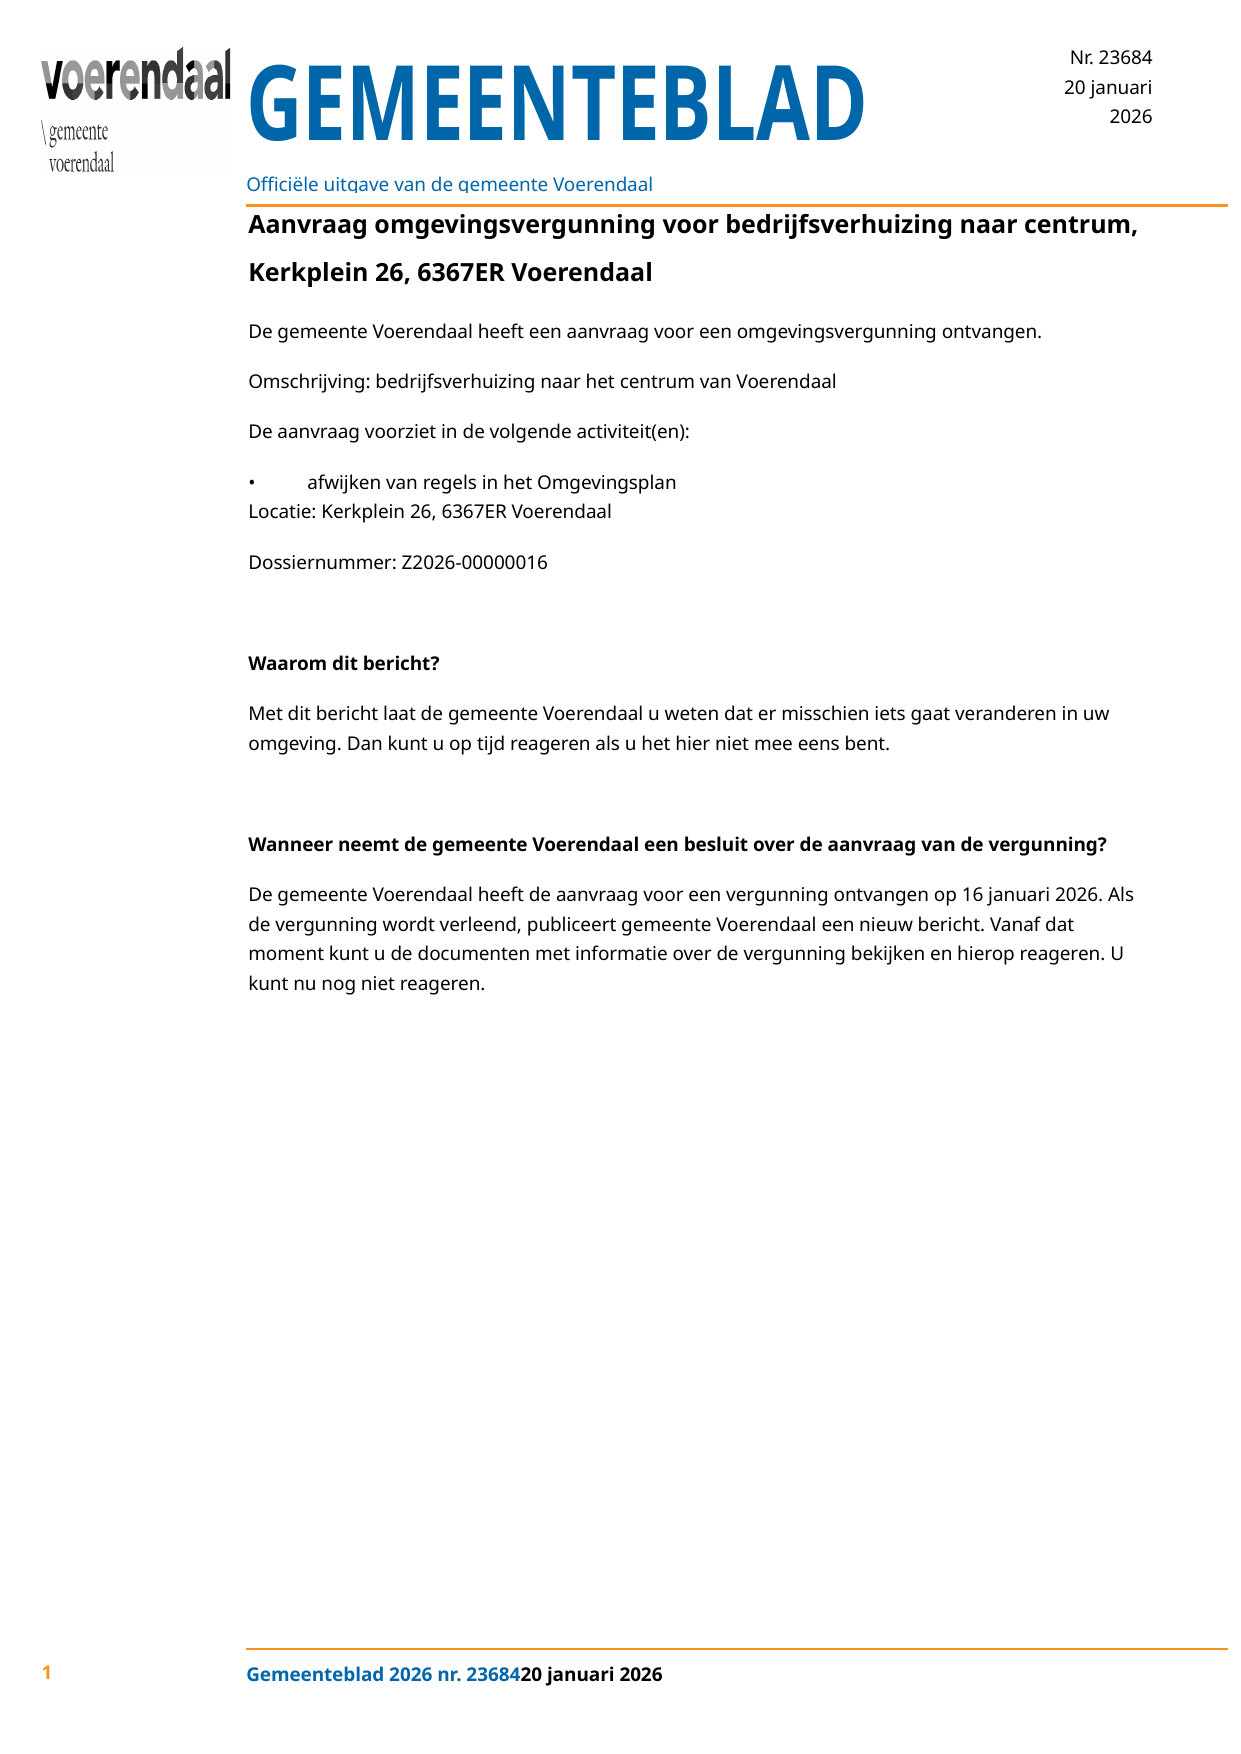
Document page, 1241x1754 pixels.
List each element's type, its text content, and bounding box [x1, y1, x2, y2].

text De gemeente Voerendaal heeft een aanvraag voor een omgevingsvergunning ontvangen. [248, 318, 1152, 344]
text Met dit bericht laat de gemeente Voerendaal u weten dat er misschien iets gaat veranderen in uw omgeving. Dan kunt u op tijd reageren als u het hier niet mee eens bent. [248, 700, 1152, 756]
text Waarom dit bericht? [248, 650, 1152, 676]
text Dossiernummer: Z2026-00000016 [248, 549, 1152, 575]
text Aanvraag omgevingsvergunning voor bedrijfsverhuizing naar centrum, Kerkplein 26, 6367ER Voerendaal [248, 207, 1152, 288]
picture [41, 47, 231, 172]
text Omschrijving: bedrijfsverhuizing naar het centrum van Voerendaal [248, 368, 1152, 394]
text Locatie: Kerkplein 26, 6367ER Voerendaal [248, 499, 1152, 524]
list afwijken van regels in het Omgevingsplan [248, 469, 1152, 495]
text Wanneer neemt de gemeente Voerendaal een besluit over de aanvraag van de vergunning? [248, 831, 1152, 857]
text De aanvraag voorziet in de volgende activiteit(en): [248, 419, 1152, 444]
text De gemeente Voerendaal heeft de aanvraag voor een vergunning ontvangen op 16 januari 2026. Als de vergunning wordt verleend, publiceert gemeente Voerendaal een nieuw bericht. Vanaf dat moment kunt u de documenten met informatie over de vergunning bekijken en hierop reageren. U kunt nu nog niet reageren. [248, 881, 1152, 996]
